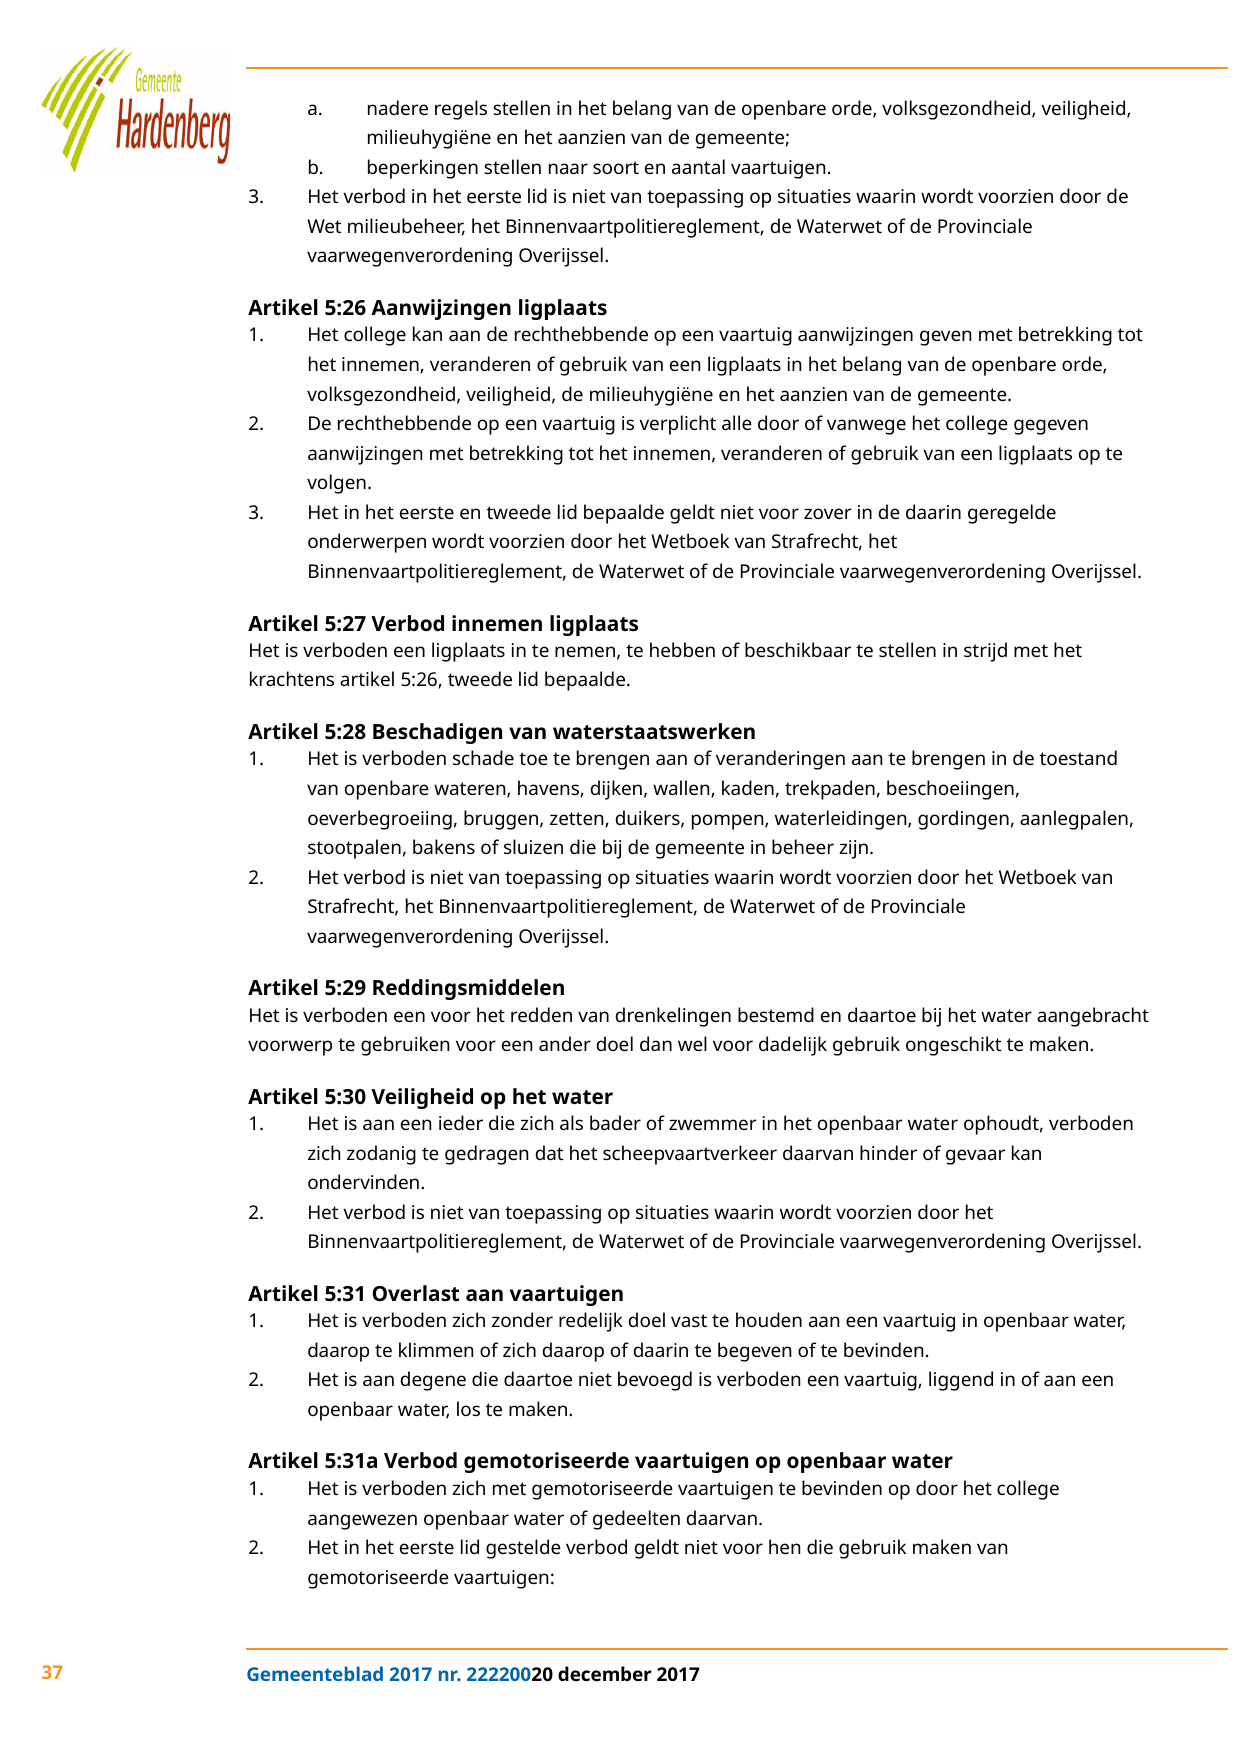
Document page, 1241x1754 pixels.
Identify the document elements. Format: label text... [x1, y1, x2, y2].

text Artikel 5:26 Aanwijzingen ligplaats [248, 293, 1152, 322]
list Het verbod in het eerste lid is niet van toepassing op situaties waarin wordt voorzien door de Wet milieubeheer, het Binnenvaartpolitiereglement, de Waterwet of de Provinciale vaarwegenverordening Overijssel. [248, 183, 1152, 268]
list Het verbod is niet van toepassing op situaties waarin wordt voorzien door het Wetboek van Strafrecht, het Binnenvaartpolitiereglement, de Waterwet of de Provinciale vaarwegenverordening Overijssel. [248, 864, 1152, 949]
list Het in het eerste en tweede lid bepaalde geldt niet voor zover in de daarin geregelde onderwerpen wordt voorzien door het Wetboek van Strafrecht, het Binnenvaartpolitiereglement, de Waterwet of de Provinciale vaarwegenverordening Overijssel. [248, 499, 1152, 584]
list beperkingen stellen naar soort en aantal vaartuigen. [307, 154, 1152, 180]
list Het is verboden schade toe te brengen aan of veranderingen aan te brengen in de toestand van openbare wateren, havens, dijken, wallen, kaden, trekpaden, beschoeiingen, oeverbegroeiing, bruggen, zetten, duikers, pompen, waterleidingen, gordingen, aanlegpalen, stootpalen, bakens of sluizen die bij de gemeente in beheer zijn. [248, 746, 1152, 860]
text Het is verboden een voor het redden van drenkelingen bestemd en daartoe bij het water aangebracht voorwerp te gebruiken voor een ander doel dan wel voor dadelijk gebruik ongeschikt te maken. [248, 1002, 1152, 1057]
list De rechthebbende op een vaartuig is verplicht alle door of vanwege het college gegeven aanwijzingen met betrekking tot het innemen, veranderen of gebruik van een ligplaats op te volgen. [248, 410, 1152, 495]
list Het is aan degene die daartoe niet bevoegd is verboden een vaartuig, liggend in of aan een openbaar water, los te maken. [248, 1367, 1152, 1422]
list nadere regels stellen in het belang van de openbare orde, volksgezondheid, veiligheid, milieuhygiëne en het aanzien van de gemeente; [307, 95, 1152, 150]
text Artikel 5:28 Beschadigen van waterstaatswerken [248, 717, 1152, 746]
text Artikel 5:27 Verbod innemen ligplaats [248, 609, 1152, 637]
text Artikel 5:29 Reddingsmiddelen [248, 973, 1152, 1002]
list Het verbod is niet van toepassing op situaties waarin wordt voorzien door het Binnenvaartpolitiereglement, de Waterwet of de Provinciale vaarwegenverordening Overijssel. [248, 1199, 1152, 1254]
list Het is verboden zich zonder redelijk doel vast te houden aan een vaartuig in openbaar water, daarop te klimmen of zich daarop of daarin te begeven of te bevinden. [248, 1307, 1152, 1363]
text Het is verboden een ligplaats in te nemen, te hebben of beschikbaar te stellen in strijd met het krachtens artikel 5:26, tweede lid bepaalde. [248, 637, 1152, 692]
list Het in het eerste lid gestelde verbod geldt niet voor hen die gebruik maken van gemotoriseerde vaartuigen: [248, 1534, 1152, 1589]
text Artikel 5:31 Overlast aan vaartuigen [248, 1279, 1152, 1307]
list Het college kan aan de rechthebbende op een vaartuig aanwijzingen geven met betrekking tot het innemen, veranderen of gebruik van een ligplaats in het belang van de openbare orde, volksgezondheid, veiligheid, de milieuhygiëne en het aanzien van de gemeente. [248, 322, 1152, 406]
list Het is verboden zich met gemotoriseerde vaartuigen te bevinden op door het college aangewezen openbaar water of gedeelten daarvan. [248, 1475, 1152, 1530]
list Het is aan een ieder die zich als bader of zwemmer in het openbaar water ophoudt, verboden zich zodanig te gedragen dat het scheepvaartverkeer daarvan hinder of gevaar kan ondervinden. [248, 1110, 1152, 1195]
text Artikel 5:30 Veiligheid op het water [248, 1082, 1152, 1110]
picture [41, 47, 231, 172]
text Artikel 5:31a Verbod gemotoriseerde vaartuigen op openbaar water [248, 1447, 1152, 1475]
